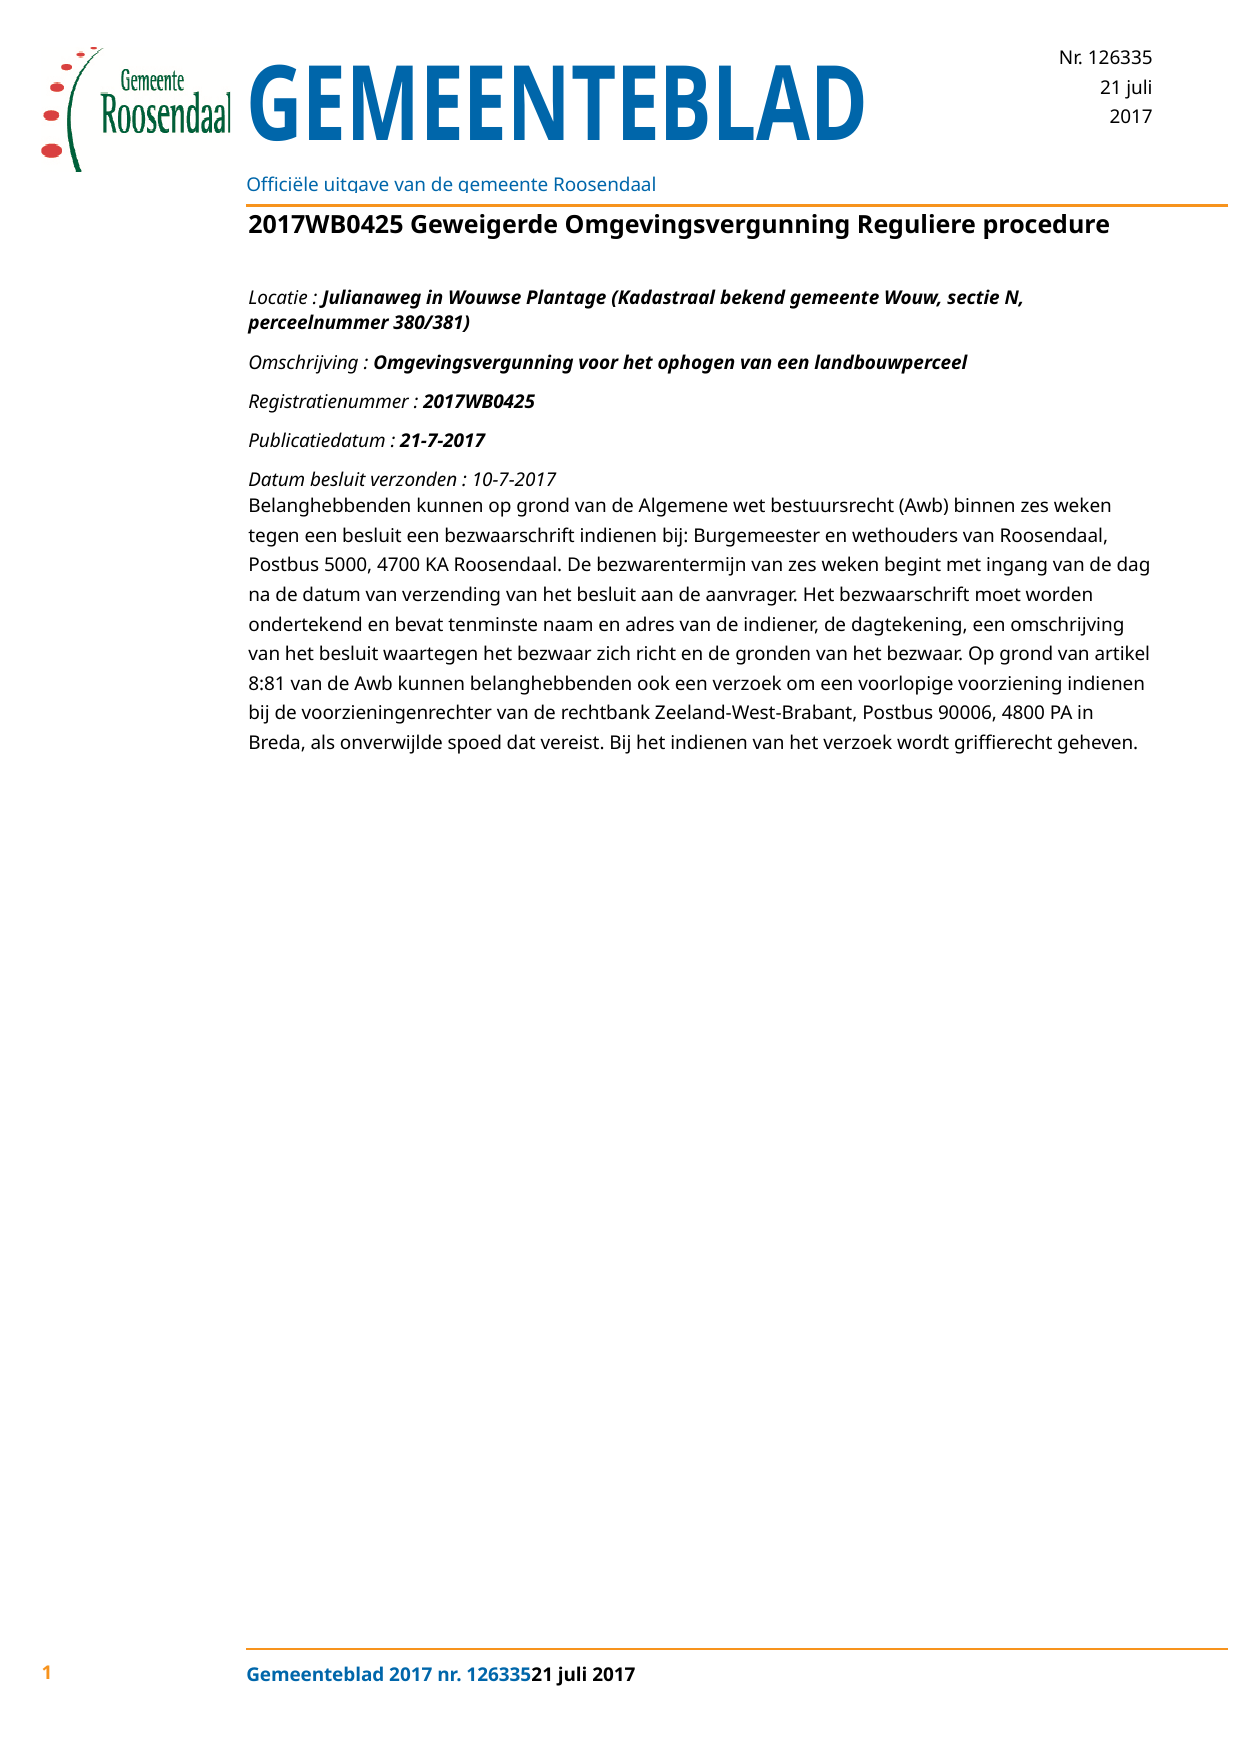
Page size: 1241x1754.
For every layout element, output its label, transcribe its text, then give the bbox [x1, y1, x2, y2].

text Datum besluit verzonden : 10-7-2017 [248, 467, 1152, 492]
picture [41, 47, 231, 172]
text Omschrijving : Omgevingsvergunning voor het ophogen van een landbouwperceel [248, 349, 1152, 374]
text Publicatiedatum : 21-7-2017 [248, 427, 1152, 453]
text 2017WB0425 Geweigerde Omgevingsvergunning Reguliere procedure [248, 207, 1152, 241]
text Locatie : Julianaweg in Wouwse Plantage (Kadastraal bekend gemeente Wouw, sectie N, perceelnummer 380/381) [248, 284, 1152, 335]
text Belanghebbenden kunnen op grond van de Algemene wet bestuursrecht (Awb) binnen zes weken tegen een besluit een bezwaarschrift indienen bij: Burgemeester en wethouders van Roosendaal, Postbus 5000, 4700 KA Roosendaal. De bezwarentermijn van zes weken begint met ingang van de dag na de datum van verzending van het besluit aan de aanvrager. Het bezwaarschrift moet worden ondertekend en bevat tenminste naam en adres van de indiener, de dagtekening, een omschrijving van het besluit waartegen het bezwaar zich richt en de gronden van het bezwaar. Op grond van artikel 8:81 van de Awb kunnen belanghebbenden ook een verzoek om een voorlopige voorziening indienen bij de voorzieningenrechter van de rechtbank Zeeland-West-Brabant, Postbus 90006, 4800 PA in Breda, als onverwijlde spoed dat vereist. Bij het indienen van het verzoek wordt griffierecht geheven. [248, 492, 1152, 755]
text Registratienummer : 2017WB0425 [248, 388, 1152, 414]
